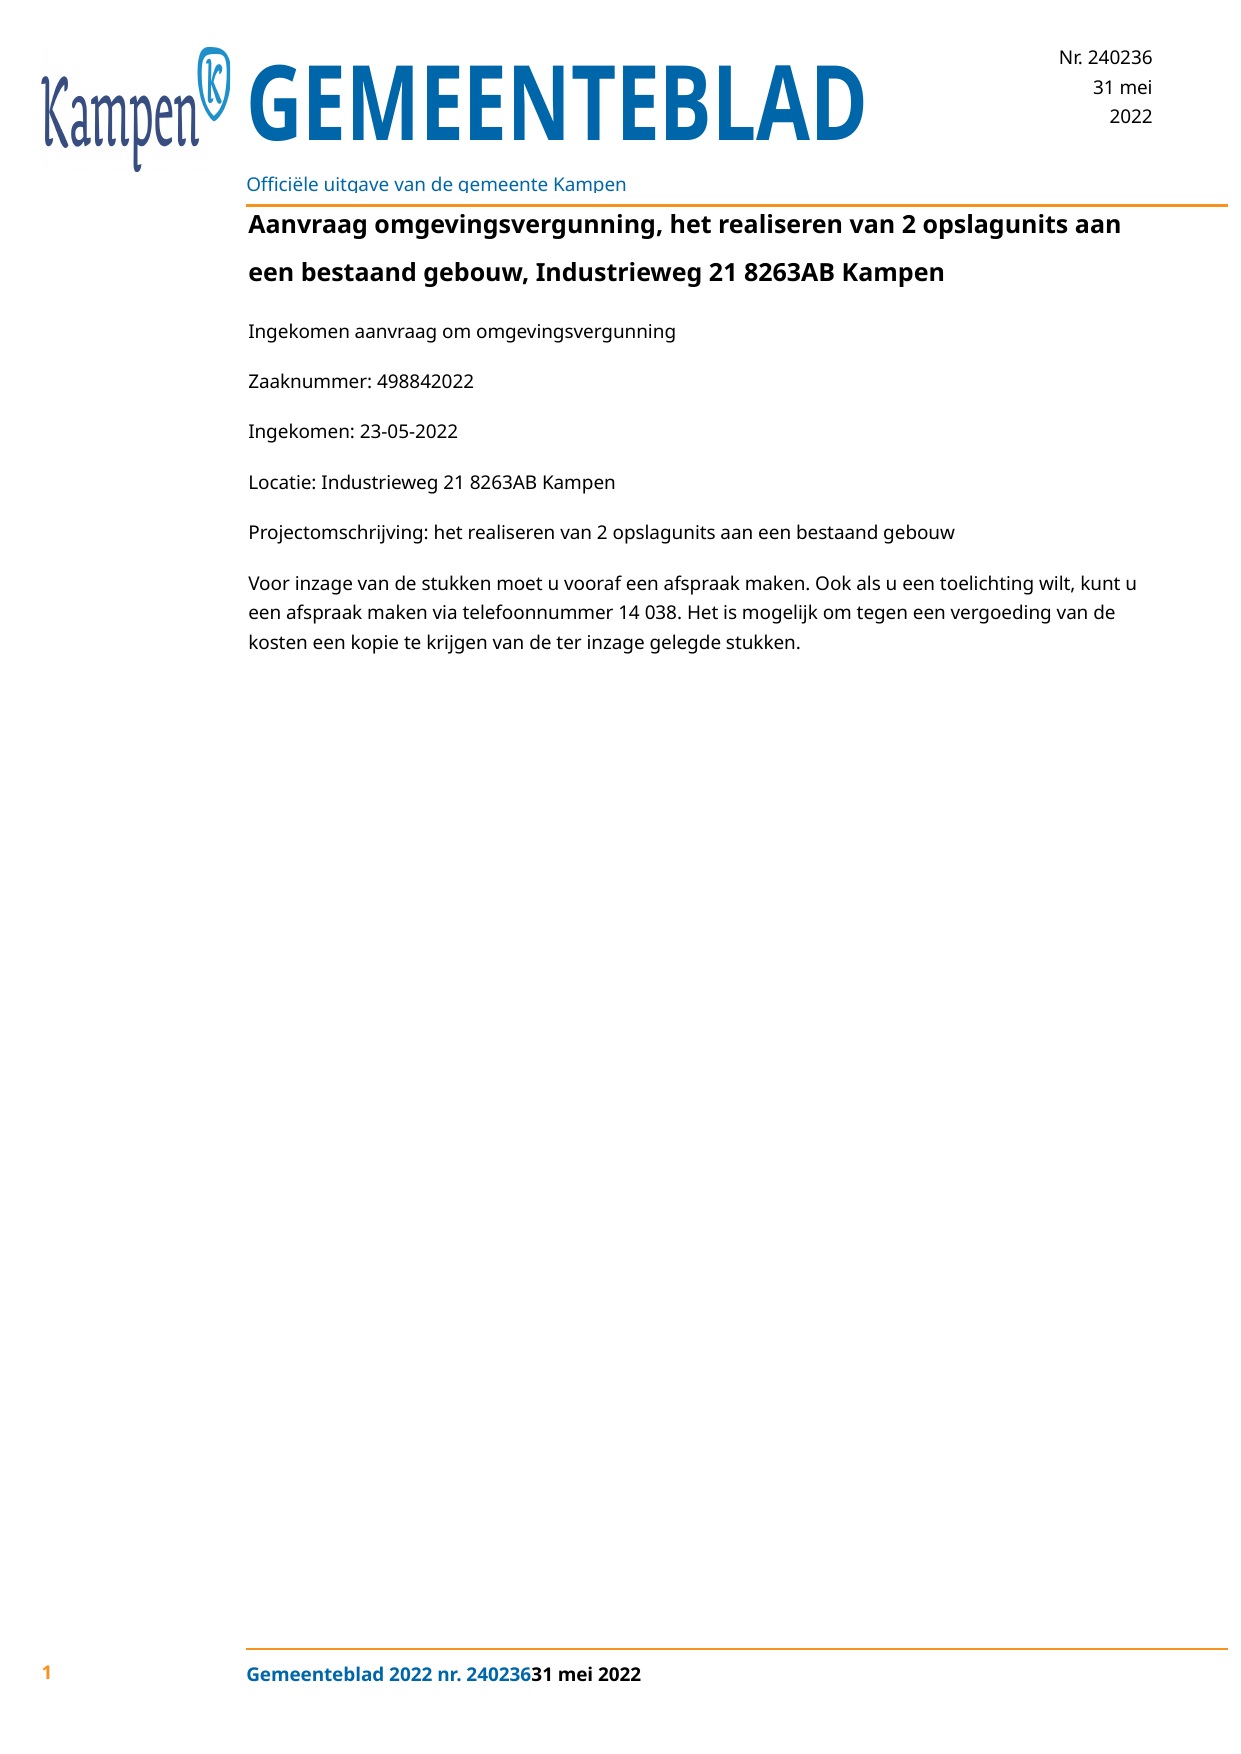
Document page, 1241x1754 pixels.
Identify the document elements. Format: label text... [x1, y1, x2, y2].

text Aanvraag omgevingsvergunning, het realiseren van 2 opslagunits aan een bestaand gebouw, Industrieweg 21 8263AB Kampen [248, 207, 1152, 288]
text Zaaknummer: 498842022 [248, 368, 1152, 394]
text Ingekomen: 23-05-2022 [248, 419, 1152, 444]
picture [41, 47, 231, 172]
text Voor inzage van de stukken moet u vooraf een afspraak maken. Ook als u een toelichting wilt, kunt u een afspraak maken via telefoonnummer 14 038. Het is mogelijk om tegen een vergoeding van de kosten een kopie te krijgen van de ter inzage gelegde stukken. [248, 570, 1152, 655]
text Projectomschrijving: het realiseren van 2 opslagunits aan een bestaand gebouw [248, 519, 1152, 545]
text Ingekomen aanvraag om omgevingsvergunning [248, 318, 1152, 344]
text Locatie: Industrieweg 21 8263AB Kampen [248, 469, 1152, 495]
